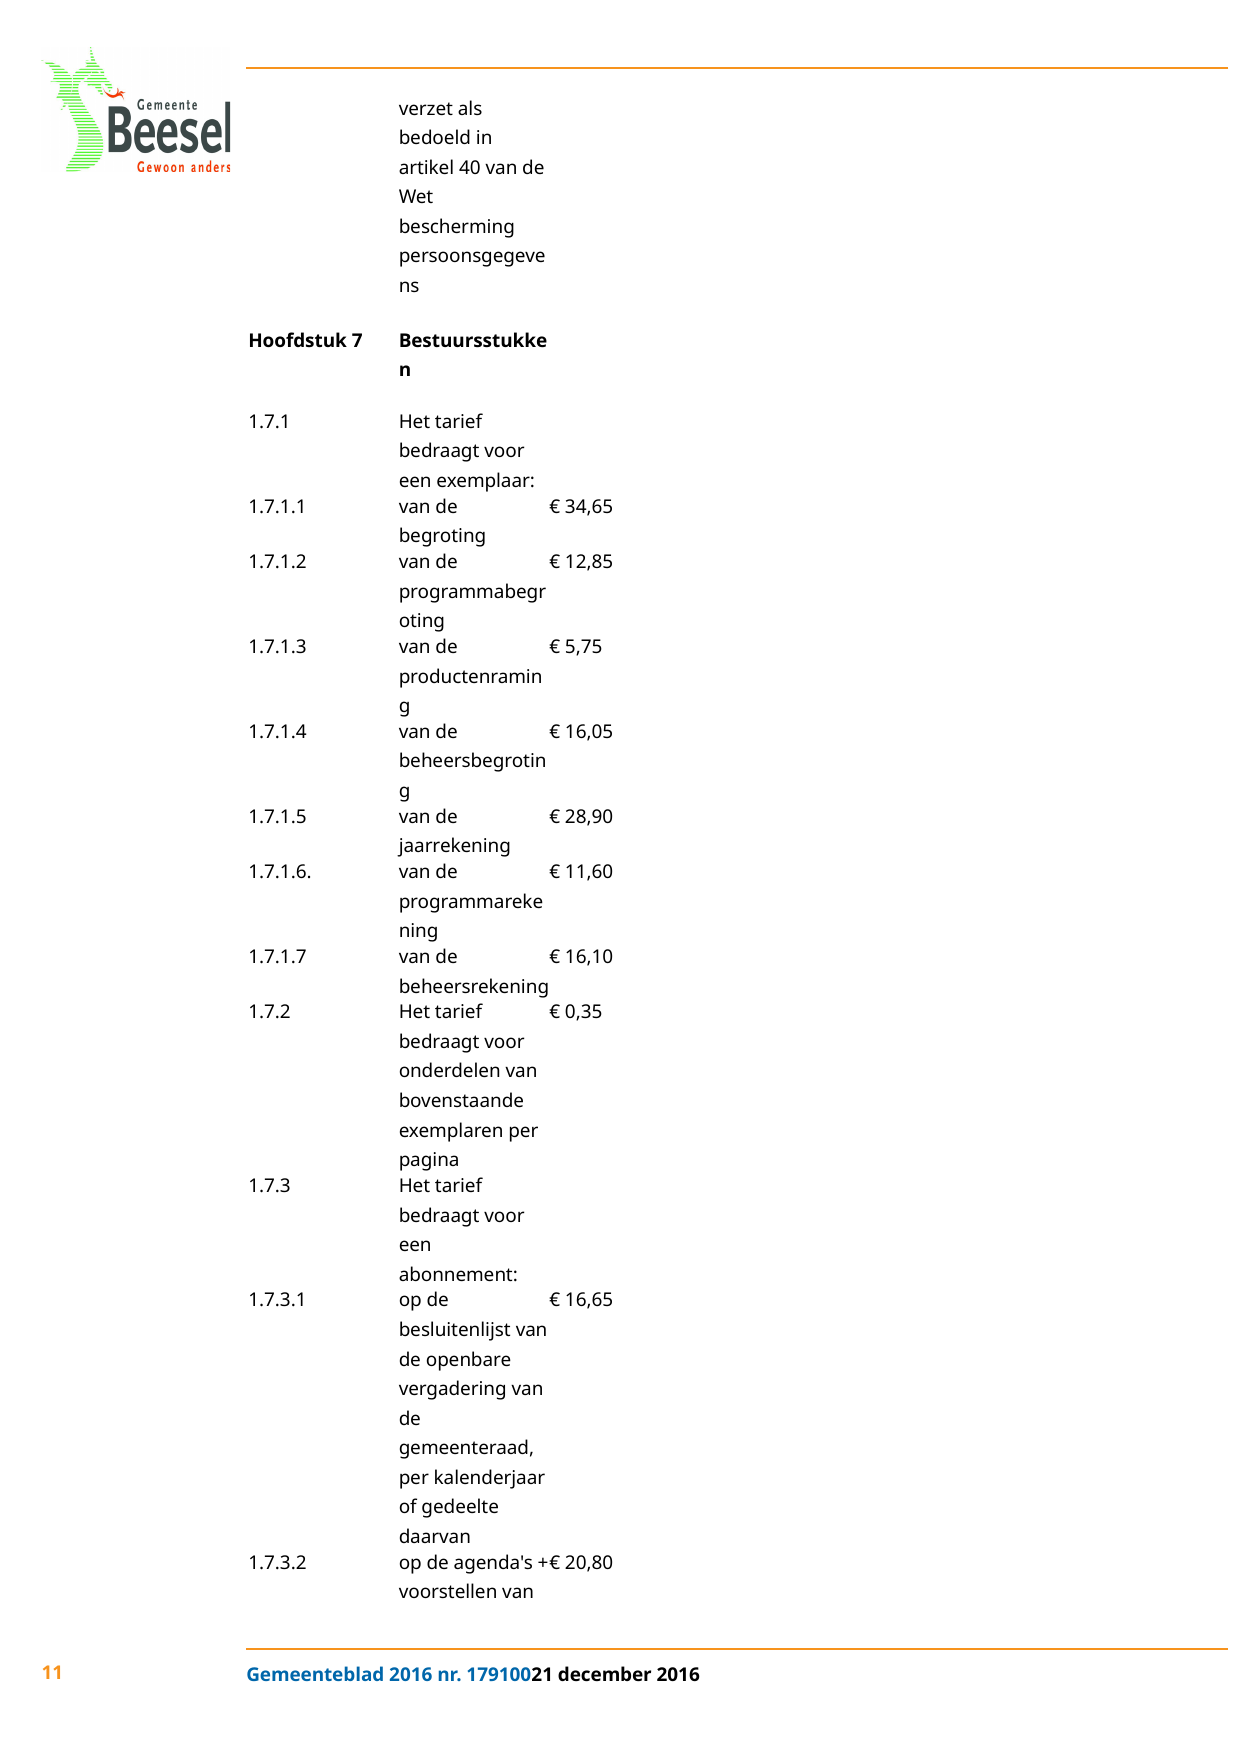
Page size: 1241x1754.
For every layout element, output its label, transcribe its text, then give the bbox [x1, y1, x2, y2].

table_cell 1.7.1.7 [248, 943, 398, 998]
table_cell € 34,65 [549, 493, 700, 548]
table_cell [549, 298, 700, 324]
table_cell € 16,65 [549, 1287, 700, 1549]
table_cell 1.7.1.2 [248, 548, 398, 633]
table_cell 1.7.3 [248, 1172, 398, 1287]
table_cell verzet als bedoeld in artikel 40 van de Wet bescherming persoonsgegevens [399, 95, 549, 298]
table_cell € 20,80 [549, 1549, 700, 1604]
table_cell [399, 383, 549, 408]
table_cell van de beheersbegroting [399, 718, 549, 803]
table_cell op de besluitenlijst van de openbare vergadering van de gemeenteraad, per kalenderjaar of gedeelte daarvan [399, 1287, 549, 1549]
table_cell 1.7.1.3 [248, 633, 398, 718]
table_cell [399, 298, 549, 324]
table_cell [549, 1172, 700, 1287]
table_cell van de beheersrekening [399, 943, 549, 998]
table_cell Het tarief bedraagt voor een exemplaar: [399, 408, 549, 493]
table_cell op de agenda's + voorstellen van [399, 1549, 549, 1604]
table_cell 1.7.2 [248, 999, 398, 1172]
table_header Bestuursstukken [399, 327, 549, 382]
table_cell € 0,35 [549, 999, 700, 1172]
table_cell 1.7.1 [248, 408, 398, 493]
picture [41, 47, 231, 172]
table_cell 1.7.1.6. [248, 858, 398, 943]
table_cell 1.7.3.1 [248, 1287, 398, 1549]
table_cell € 12,85 [549, 548, 700, 633]
table_cell van de programmabegroting [399, 548, 549, 633]
table_cell 1.7.1.5 [248, 803, 398, 858]
table_cell Het tarief bedraagt voor onderdelen van bovenstaande exemplaren per pagina [399, 999, 549, 1172]
table_header Hoofdstuk 7 [248, 327, 398, 382]
table_cell € 5,75 [549, 633, 700, 718]
table_header [549, 327, 700, 382]
table_cell van de programmarekening [399, 858, 549, 943]
table_cell van de productenraming [399, 633, 549, 718]
table_cell [549, 383, 700, 408]
table_cell [549, 95, 700, 298]
table_cell € 11,60 [549, 858, 700, 943]
table_cell van de begroting [399, 493, 549, 548]
table_cell 1.7.3.2 [248, 1549, 398, 1604]
table_cell van de jaarrekening [399, 803, 549, 858]
table_cell [248, 95, 398, 298]
table_cell € 28,90 [549, 803, 700, 858]
table_cell [248, 298, 398, 324]
table_cell Het tarief bedraagt voor een abonnement: [399, 1172, 549, 1287]
table_cell [549, 408, 700, 493]
table_cell 1.7.1.1 [248, 493, 398, 548]
table_cell € 16,05 [549, 718, 700, 803]
table_cell 1.7.1.4 [248, 718, 398, 803]
table_cell € 16,10 [549, 943, 700, 998]
table_cell [248, 383, 398, 408]
